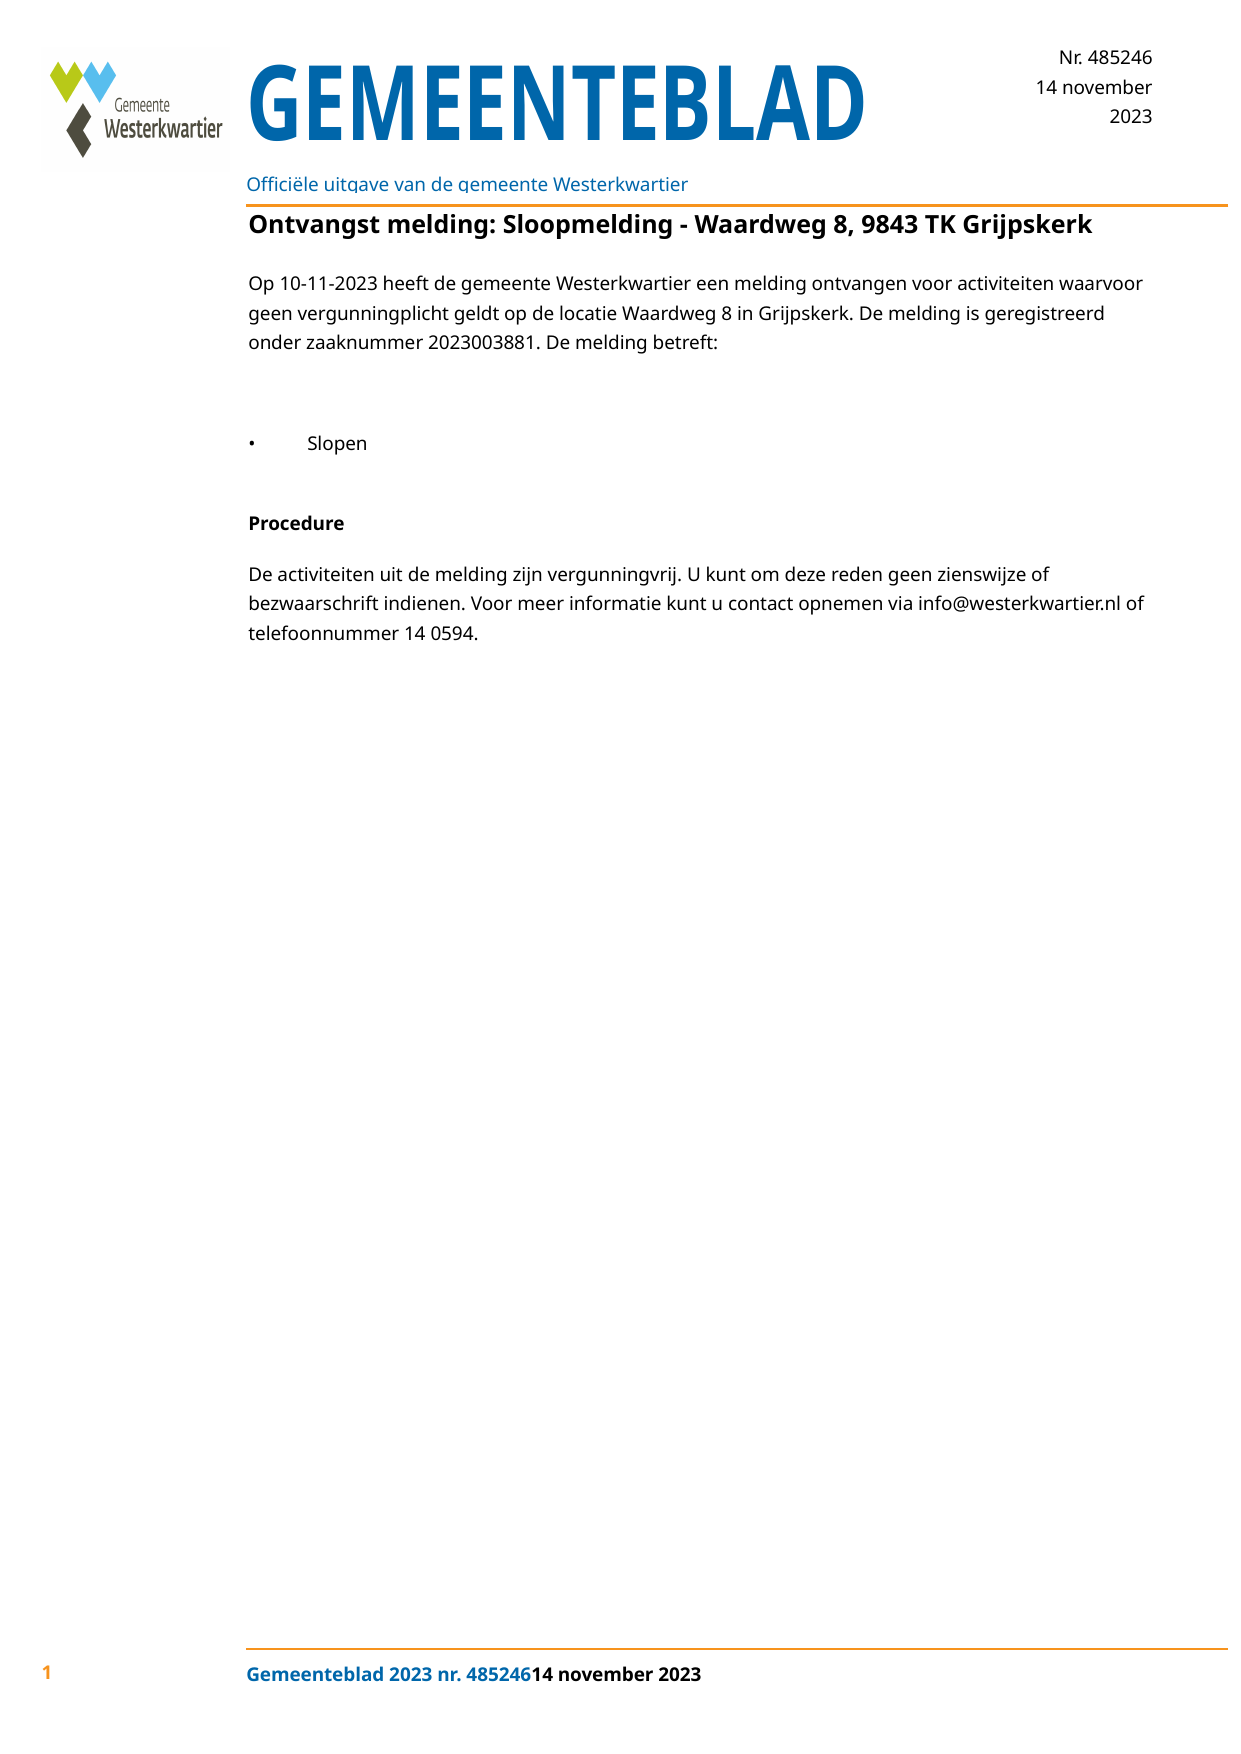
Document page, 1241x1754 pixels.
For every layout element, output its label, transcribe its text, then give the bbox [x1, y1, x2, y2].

text De activiteiten uit de melding zijn vergunningvrij. U kunt om deze reden geen zienswijze of bezwaarschrift indienen. Voor meer informatie kunt u contact opnemen via info@westerkwartier.nl of telefoonnummer 14 0594. [248, 561, 1152, 646]
picture [41, 47, 231, 172]
text Ontvangst melding: Sloopmelding - Waardweg 8, 9843 TK Grijpskerk [248, 207, 1152, 241]
text Op 10-11-2023 heeft de gemeente Westerkwartier een melding ontvangen voor activiteiten waarvoor geen vergunningplicht geldt op de locatie Waardweg 8 in Grijpskerk. De melding is geregistreerd onder zaaknummer 2023003881. De melding betreft: [248, 270, 1152, 355]
list Slopen [248, 430, 1152, 456]
text Procedure [248, 510, 1152, 536]
